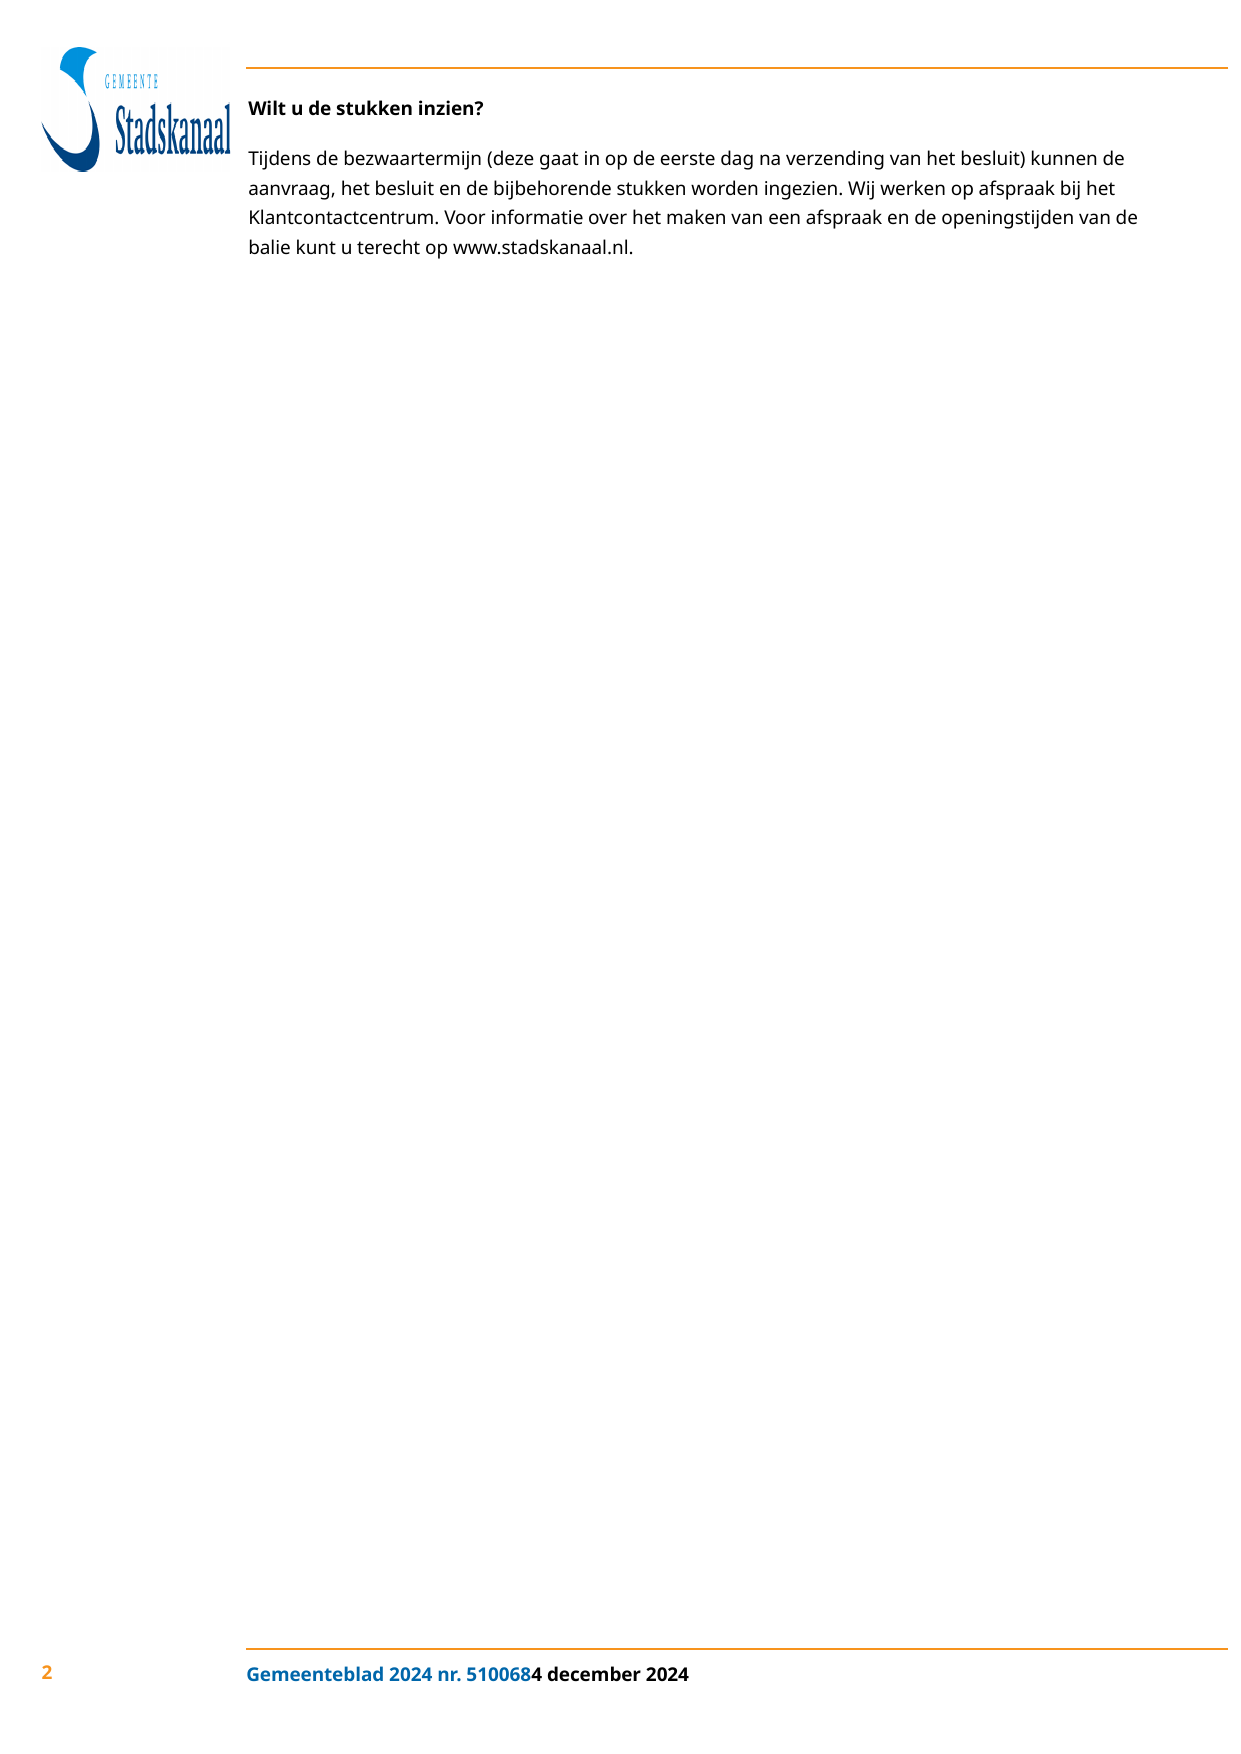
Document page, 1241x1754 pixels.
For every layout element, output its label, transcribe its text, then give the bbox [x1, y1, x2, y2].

picture [41, 47, 231, 172]
text Wilt u de stukken inzien? [248, 95, 1152, 121]
text Tijdens de bezwaartermijn (deze gaat in op de eerste dag na verzending van het besluit) kunnen de aanvraag, het besluit en de bijbehorende stukken worden ingezien. Wij werken op afspraak bij het Klantcontactcentrum. Voor informatie over het maken van een afspraak en de openingstijden van de balie kunt u terecht op www.stadskanaal.nl. [248, 145, 1152, 260]
